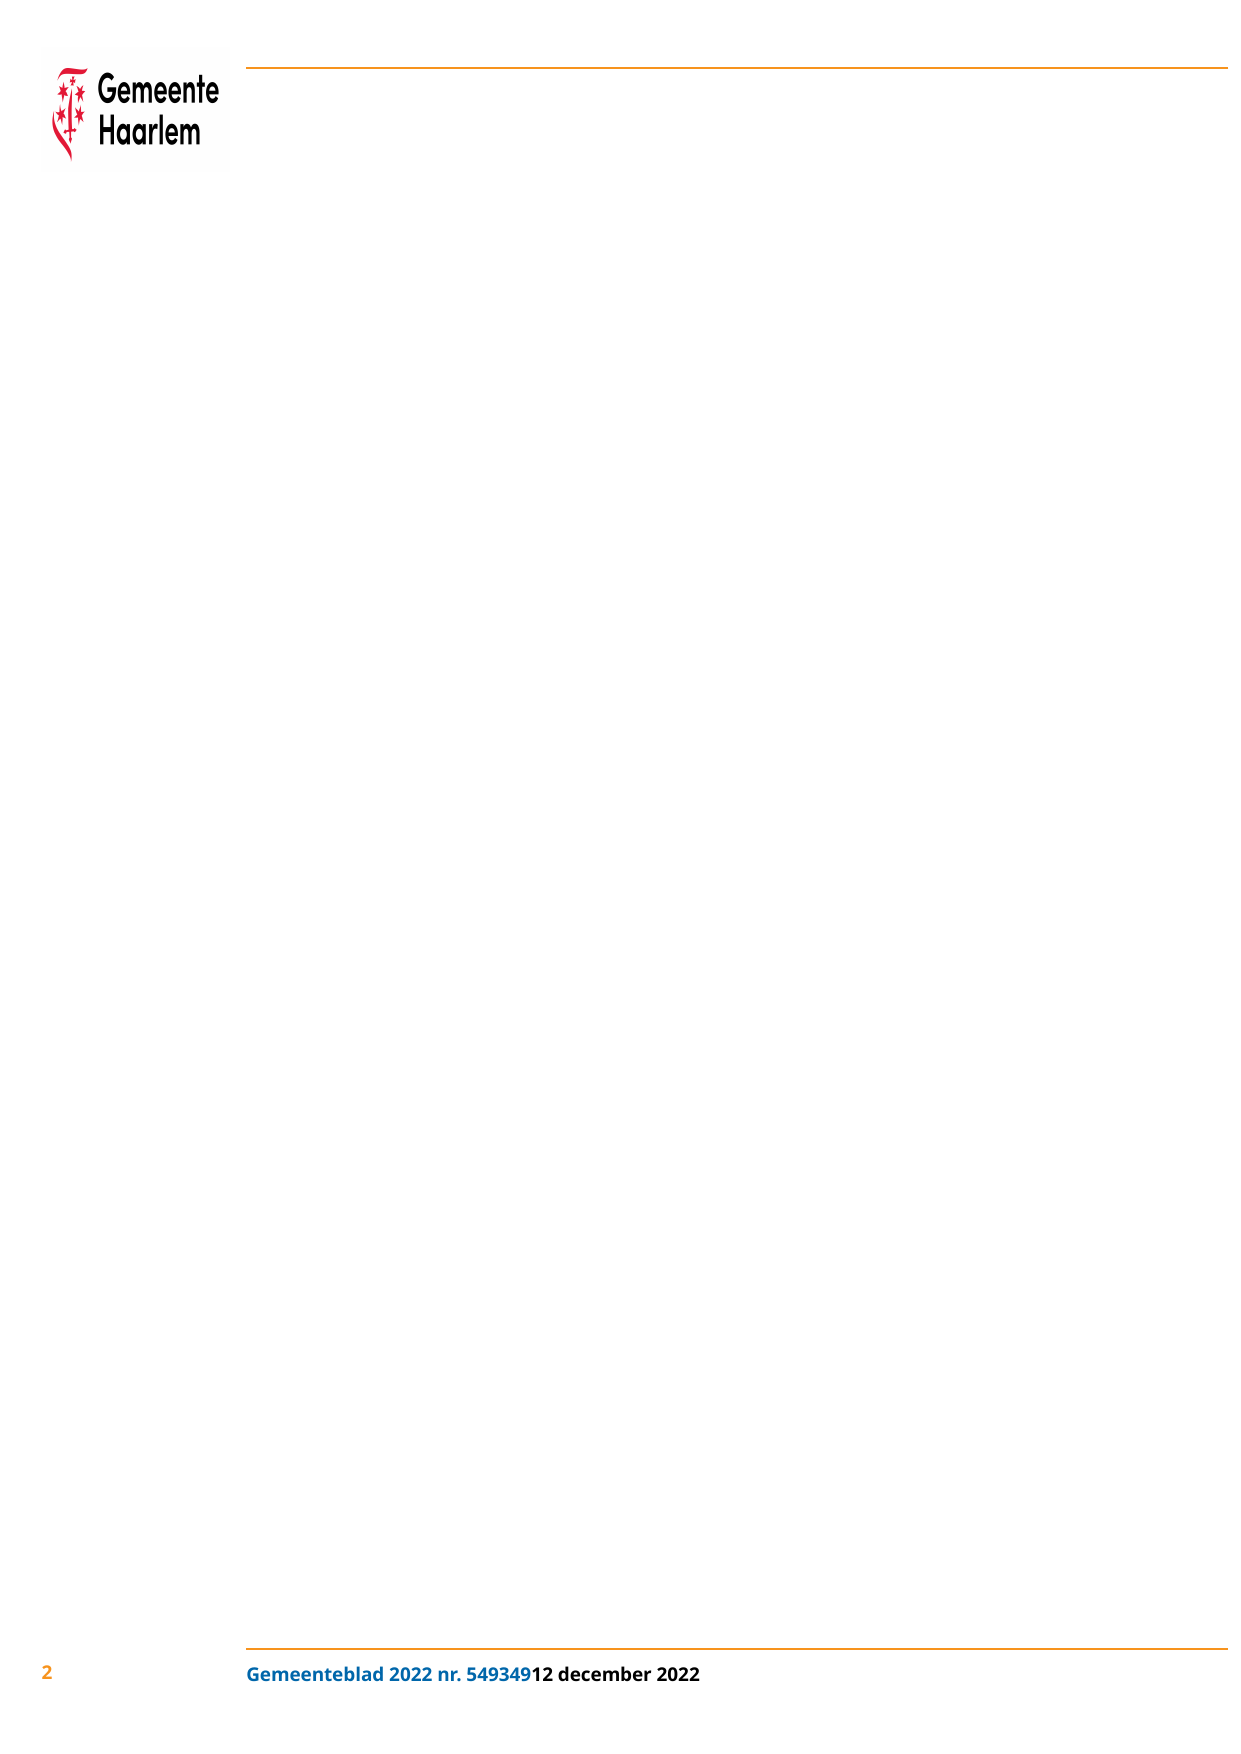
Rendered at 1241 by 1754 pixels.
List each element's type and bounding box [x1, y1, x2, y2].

picture [41, 47, 231, 172]
